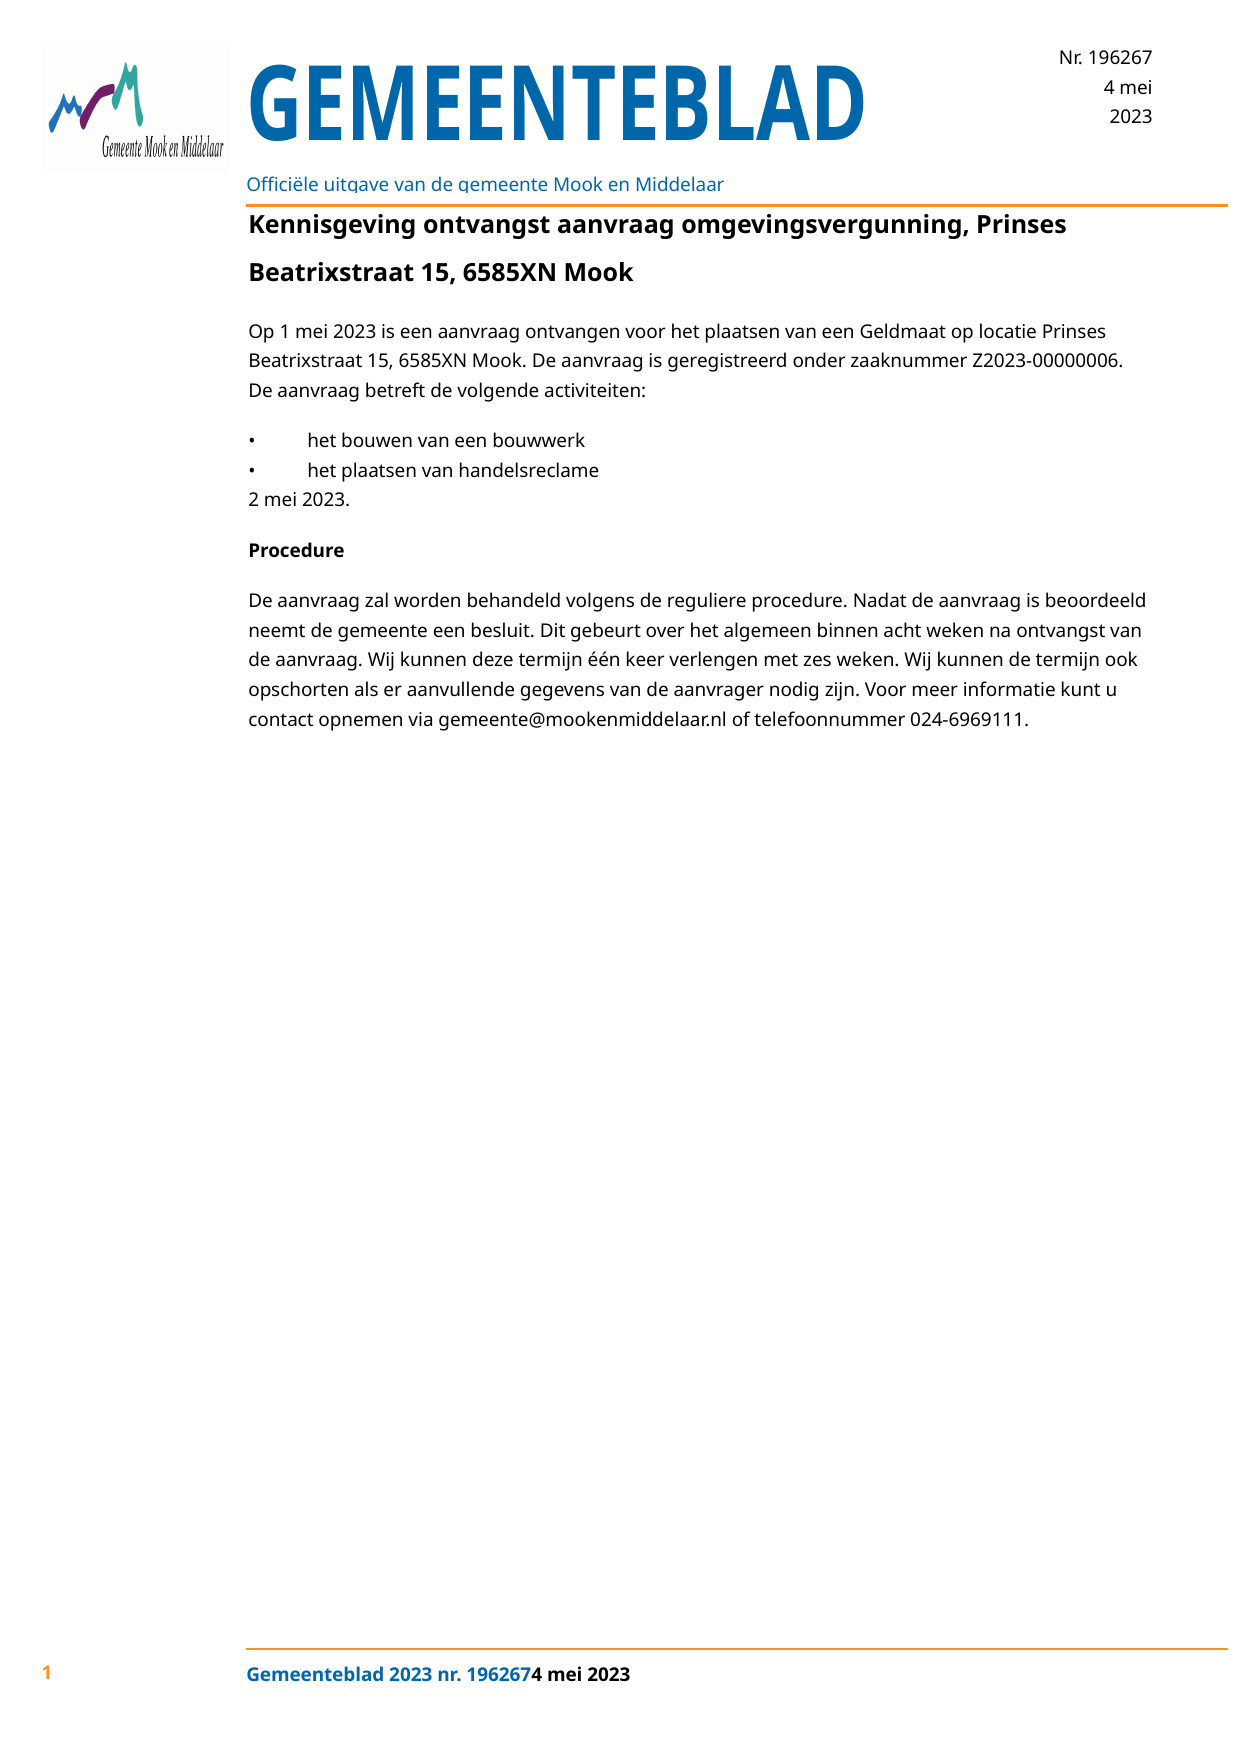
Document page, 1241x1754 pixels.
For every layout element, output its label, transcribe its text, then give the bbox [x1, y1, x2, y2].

list het plaatsen van handelsreclame [248, 457, 1152, 483]
text De aanvraag zal worden behandeld volgens de reguliere procedure. Nadat de aanvraag is beoordeeld neemt de gemeente een besluit. Dit gebeurt over het algemeen binnen acht weken na ontvangst van de aanvraag. Wij kunnen deze termijn één keer verlengen met zes weken. Wij kunnen de termijn ook opschorten als er aanvullende gegevens van de aanvrager nodig zijn. Voor meer informatie kunt u contact opnemen via gemeente@mookenmiddelaar.nl of telefoonnummer 024-6969111. [248, 587, 1152, 732]
list het bouwen van een bouwwerk [248, 427, 1152, 453]
picture [41, 47, 231, 172]
text Kennisgeving ontvangst aanvraag omgevingsvergunning, Prinses Beatrixstraat 15, 6585XN Mook [248, 207, 1152, 288]
text Op 1 mei 2023 is een aanvraag ontvangen voor het plaatsen van een Geldmaat op locatie Prinses Beatrixstraat 15, 6585XN Mook. De aanvraag is geregistreerd onder zaaknummer Z2023-00000006. De aanvraag betreft de volgende activiteiten: [248, 318, 1152, 403]
text 2 mei 2023. [248, 487, 1152, 512]
text Procedure [248, 537, 1152, 563]
